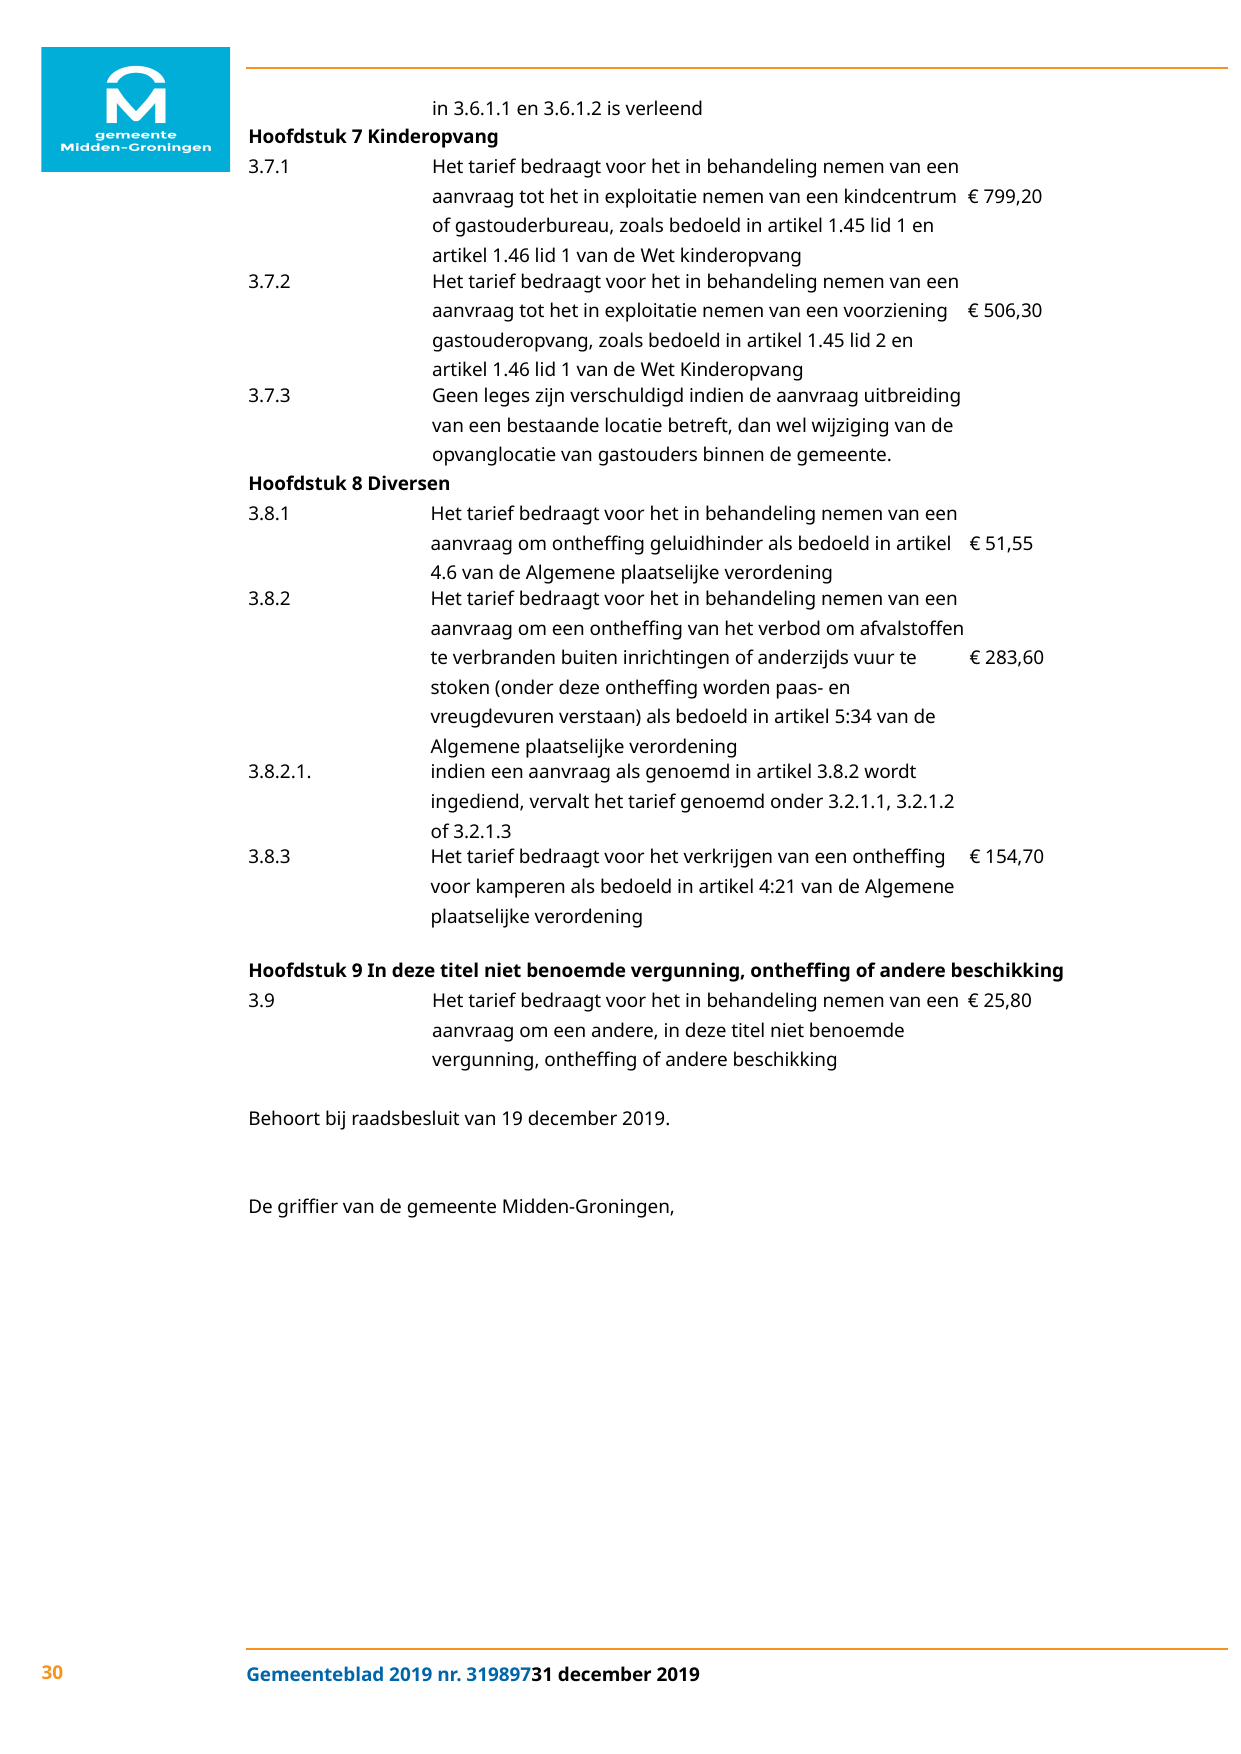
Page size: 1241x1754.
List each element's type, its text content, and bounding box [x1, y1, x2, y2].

table_cell Het tarief bedraagt voor het in behandeling nemen van een aanvraag om een ontheffing van het verbod om afvalstoffen te verbranden buiten inrichtingen of anderzijds vuur te stoken (onder deze ontheffing worden paas- en vreugdevuren verstaan) als bedoeld in artikel 5:34 van de Algemene plaatselijke verordening [430, 585, 969, 759]
table_header Het tarief bedraagt voor het in behandeling nemen van een aanvraag om ontheffing geluidhinder als bedoeld in artikel 4.6 van de Algemene plaatselijke verordening [430, 500, 969, 585]
picture [107, 89, 165, 122]
table_cell [968, 383, 1152, 467]
text Behoort bij raadsbesluit van 19 december 2019. [248, 1105, 1152, 1131]
text De griffier van de gemeente Midden-Groningen, [248, 1194, 1152, 1219]
text Hoofdstuk 7 Kinderopvang [248, 124, 1152, 149]
table_cell [969, 759, 1152, 844]
table_cell 3.8.3 [248, 844, 430, 928]
table_cell Geen leges zijn verschuldigd indien de aanvraag uitbreiding van een bestaande locatie betreft, dan wel wijziging van de opvanglocatie van gastouders binnen de gemeente. [432, 383, 968, 467]
table_cell [248, 95, 432, 121]
table_cell Het tarief bedraagt voor het verkrijgen van een ontheffing voor kamperen als bedoeld in artikel 4:21 van de Algemene plaatselijke verordening [430, 844, 969, 928]
table_header 3.9 [248, 987, 432, 1072]
table_cell [248, 929, 430, 954]
table_cell € 506,30 [968, 268, 1152, 382]
table_cell 3.8.2.1. [248, 759, 430, 844]
table_cell 3.8.2 [248, 585, 430, 759]
table_header € 51,55 [969, 500, 1152, 585]
table_header € 799,20 [968, 154, 1152, 268]
table_cell 3.7.2 [248, 268, 432, 382]
table_header € 25,80 [968, 987, 1152, 1072]
table_header Het tarief bedraagt voor het in behandeling nemen van een aanvraag om een andere, in deze titel niet benoemde vergunning, ontheffing of andere beschikking [432, 987, 968, 1072]
table_cell [968, 95, 1152, 121]
table_cell 3.7.3 [248, 383, 432, 467]
table_header 3.8.1 [248, 500, 430, 585]
picture [184, 146, 190, 153]
table_cell in 3.6.1.1 en 3.6.1.2 is verleend [432, 95, 968, 121]
table_cell [969, 929, 1152, 954]
text Hoofdstuk 9 In deze titel niet benoemde vergunning, ontheffing of andere beschikking [248, 957, 1152, 983]
table_header Het tarief bedraagt voor het in behandeling nemen van een aanvraag tot het in exploitatie nemen van een kindcentrum of gastouderbureau, zoals bedoeld in artikel 1.45 lid 1 en artikel 1.46 lid 1 van de Wet kinderopvang [432, 154, 968, 268]
picture [108, 66, 164, 82]
table_cell € 154,70 [969, 844, 1152, 928]
table_header 3.7.1 [248, 154, 432, 268]
table_cell [430, 929, 969, 954]
text Hoofdstuk 8 Diversen [248, 471, 1152, 496]
table_cell € 283,60 [969, 585, 1152, 759]
table_cell Het tarief bedraagt voor het in behandeling nemen van een aanvraag tot het in exploitatie nemen van een voorziening gastouderopvang, zoals bedoeld in artikel 1.45 lid 2 en artikel 1.46 lid 1 van de Wet Kinderopvang [432, 268, 968, 382]
table_cell indien een aanvraag als genoemd in artikel 3.8.2 wordt ingediend, vervalt het tarief genoemd onder 3.2.1.1, 3.2.1.2 of 3.2.1.3 [430, 759, 969, 844]
